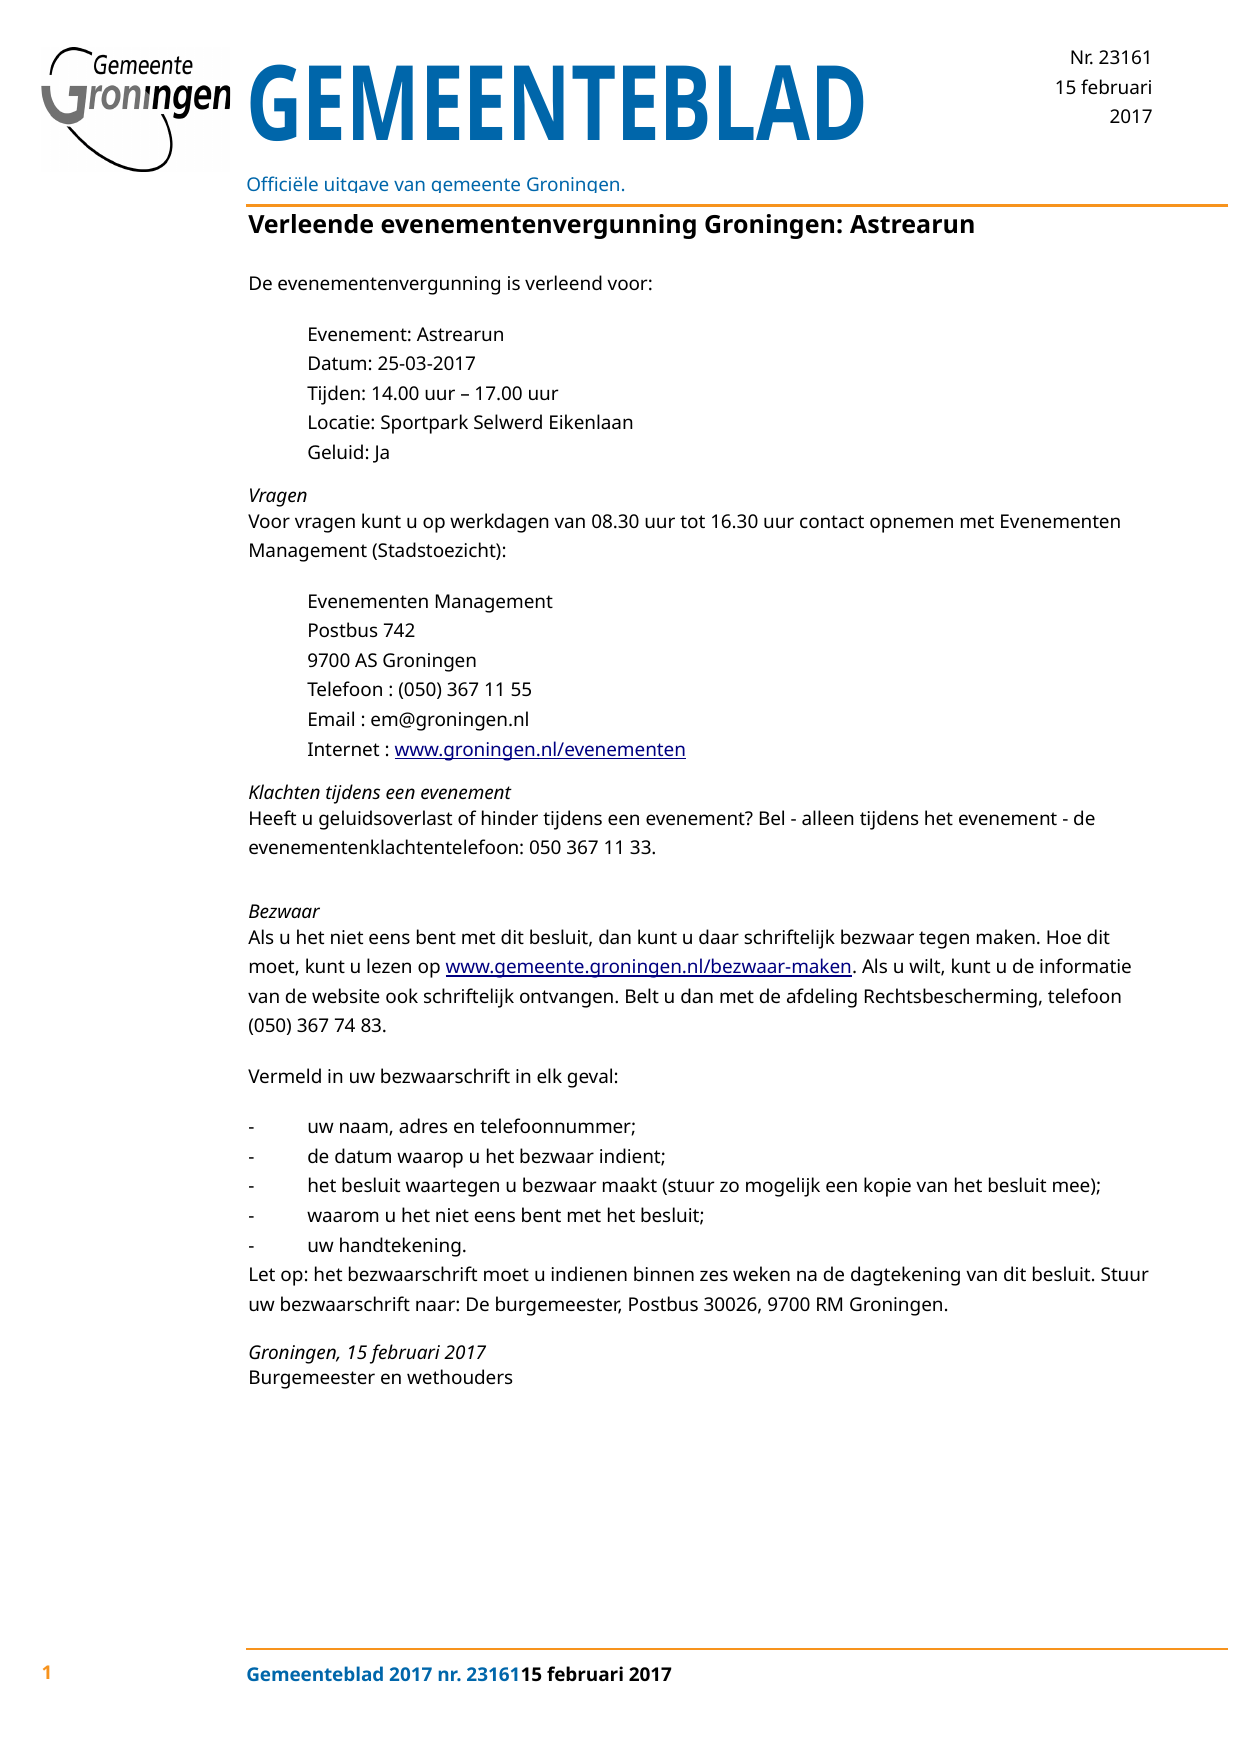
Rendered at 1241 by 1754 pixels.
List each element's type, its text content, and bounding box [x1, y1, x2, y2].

list waarom u het niet eens bent met het besluit; [248, 1202, 1152, 1228]
text Vermeld in uw bezwaarschrift in elk geval: [248, 1063, 1152, 1089]
list Telefoon : (050) 367 11 55 [248, 677, 1152, 702]
text Als u het niet eens bent met dit besluit, dan kunt u daar schriftelijk bezwaar tegen maken. Hoe dit moet, kunt u lezen op www.gemeente.groningen.nl/bezwaar-maken. Als u wilt, kunt u de informatie van de website ook schriftelijk ontvangen. Belt u dan met de afdeling Rechtsbescherming, telefoon (050) 367 74 83. [248, 924, 1152, 1038]
text Groningen, 15 februari 2017 [248, 1339, 1152, 1364]
text Voor vragen kunt u op werkdagen van 08.30 uur tot 16.30 uur contact opnemen met Evenementen Management (Stadstoezicht): [248, 508, 1152, 563]
text Klachten tijdens een evenement [248, 779, 1152, 805]
list uw handtekening. [248, 1232, 1152, 1258]
picture [41, 47, 231, 172]
text Burgemeester en wethouders [248, 1364, 1152, 1390]
text Let op: het bezwaarschrift moet u indienen binnen zes weken na de dagtekening van dit besluit. Stuur uw bezwaarschrift naar: De burgemeester, Postbus 30026, 9700 RM Groningen. [248, 1261, 1152, 1317]
list uw naam, adres en telefoonnummer; [248, 1113, 1152, 1139]
text De evenementenvergunning is verleend voor: [248, 270, 1152, 296]
list Locatie: Sportpark Selwerd Eikenlaan [248, 409, 1152, 435]
list Datum: 25-03-2017 [248, 350, 1152, 376]
text Vragen [248, 482, 1152, 508]
text Verleende evenementenvergunning Groningen: Astrearun [248, 207, 1152, 241]
text Heeft u geluidsoverlast of hinder tijdens een evenement? Bel - alleen tijdens het evenement - de evenementenklachtentelefoon: 050 367 11 33. [248, 805, 1152, 860]
list 9700 AS Groningen [248, 647, 1152, 673]
list Email : em@groningen.nl [248, 706, 1152, 732]
list Postbus 742 [248, 617, 1152, 643]
list Internet : www.groningen.nl/evenementen [248, 736, 1152, 762]
list Evenement: Astrearun [248, 321, 1152, 346]
list Tijden: 14.00 uur – 17.00 uur [248, 380, 1152, 406]
list de datum waarop u het bezwaar indient; [248, 1143, 1152, 1169]
list Geluid: Ja [248, 439, 1152, 465]
list het besluit waartegen u bezwaar maakt (stuur zo mogelijk een kopie van het besluit mee); [248, 1173, 1152, 1198]
list Evenementen Management [248, 588, 1152, 614]
text Bezwaar [248, 898, 1152, 924]
